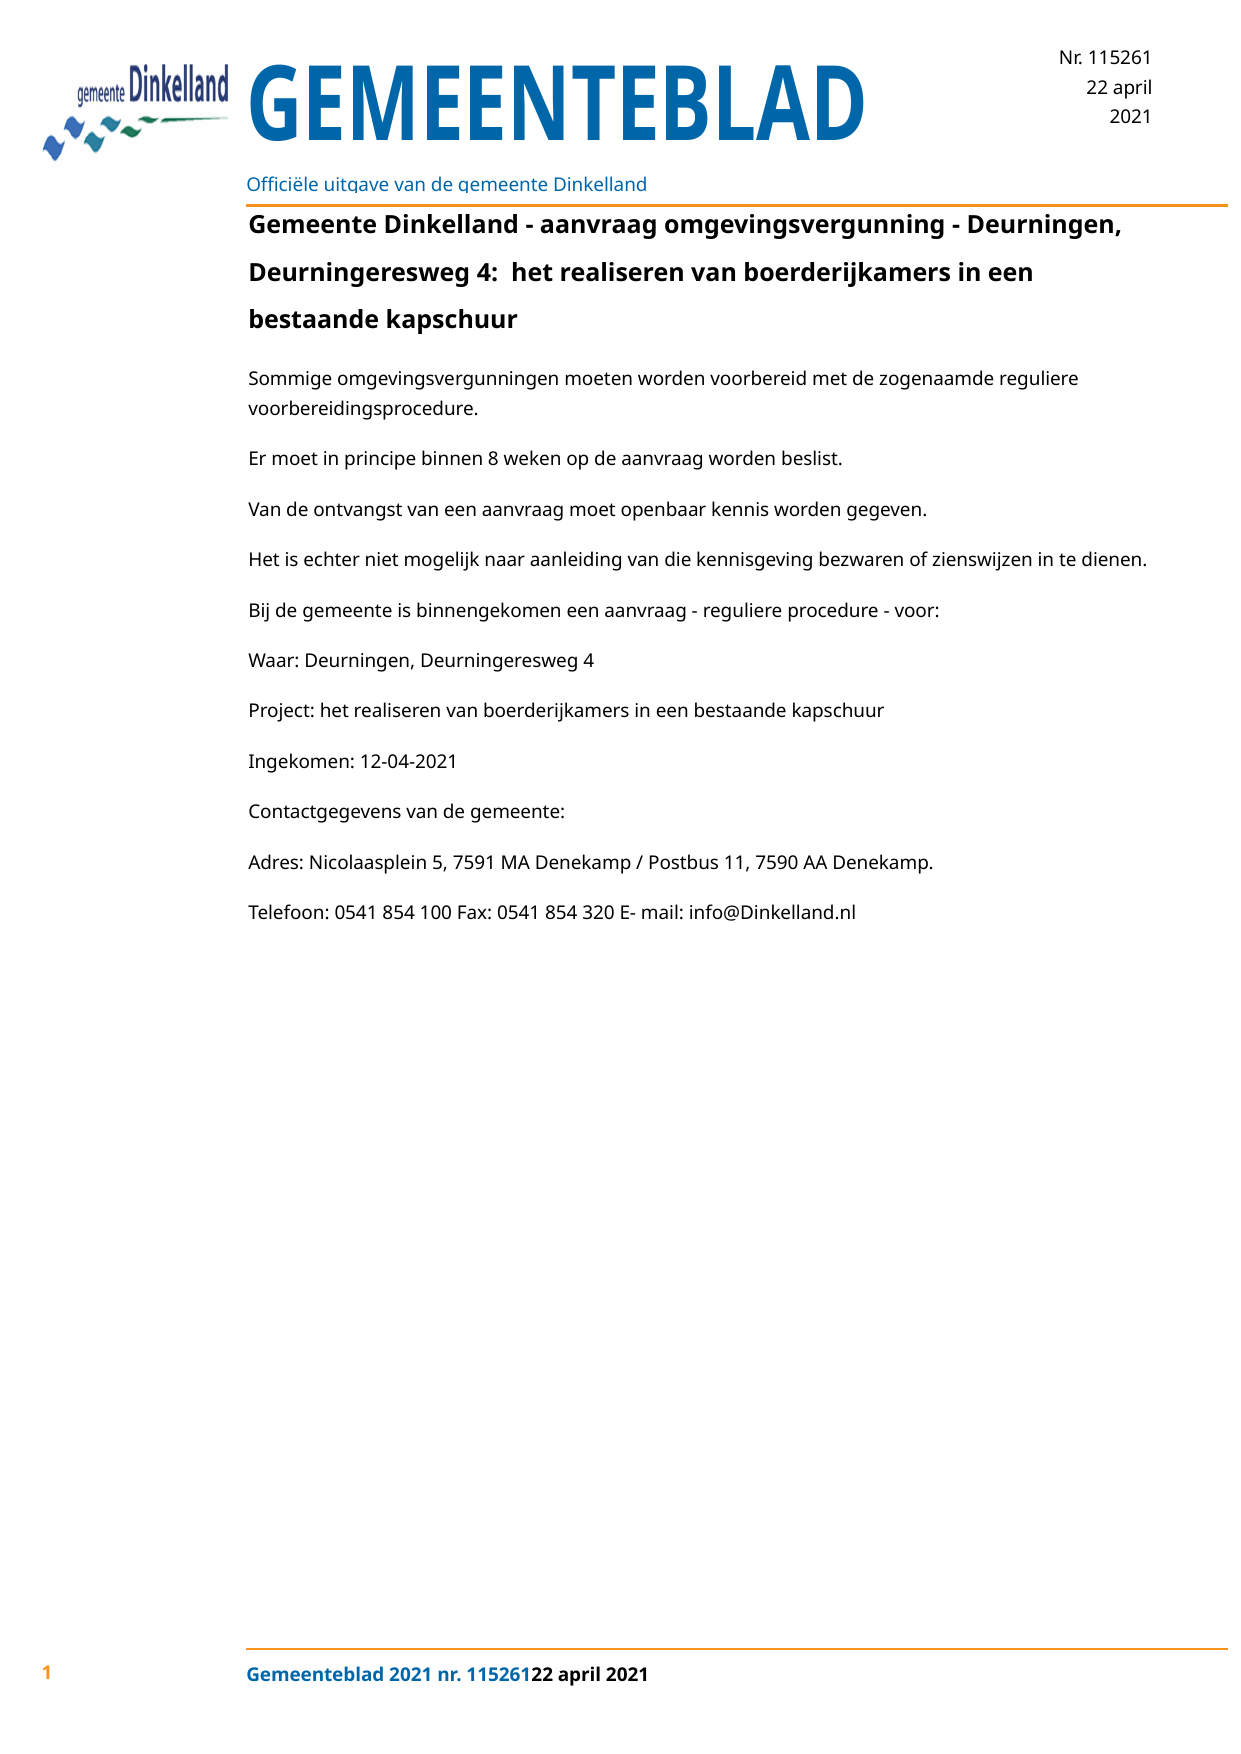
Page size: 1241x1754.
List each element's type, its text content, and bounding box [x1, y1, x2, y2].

text Project: het realiseren van boerderijkamers in een bestaande kapschuur [248, 698, 1152, 723]
text Adres: Nicolaasplein 5, 7591 MA Denekamp / Postbus 11, 7590 AA Denekamp. [248, 849, 1152, 874]
text Van de ontvangst van een aanvraag moet openbaar kennis worden gegeven. [248, 496, 1152, 522]
text Contactgegevens van de gemeente: [248, 798, 1152, 824]
text Bij de gemeente is binnengekomen een aanvraag - reguliere procedure - voor: [248, 597, 1152, 622]
picture [41, 47, 231, 172]
text Ingekomen: 12-04-2021 [248, 748, 1152, 774]
text Sommige omgevingsvergunningen moeten worden voorbereid met de zogenaamde reguliere voorbereidingsprocedure. [248, 366, 1152, 421]
text Het is echter niet mogelijk naar aanleiding van die kennisgeving bezwaren of zienswijzen in te dienen. [248, 546, 1152, 572]
text Telefoon: 0541 854 100 Fax: 0541 854 320 E- mail: info@Dinkelland.nl [248, 899, 1152, 925]
text Gemeente Dinkelland - aanvraag omgevingsvergunning - Deurningen, Deurningeresweg 4: het realiseren van boerderijkamers in een bestaande kapschuur [248, 207, 1152, 336]
text Er moet in principe binnen 8 weken op de aanvraag worden beslist. [248, 446, 1152, 471]
text Waar: Deurningen, Deurningeresweg 4 [248, 647, 1152, 673]
